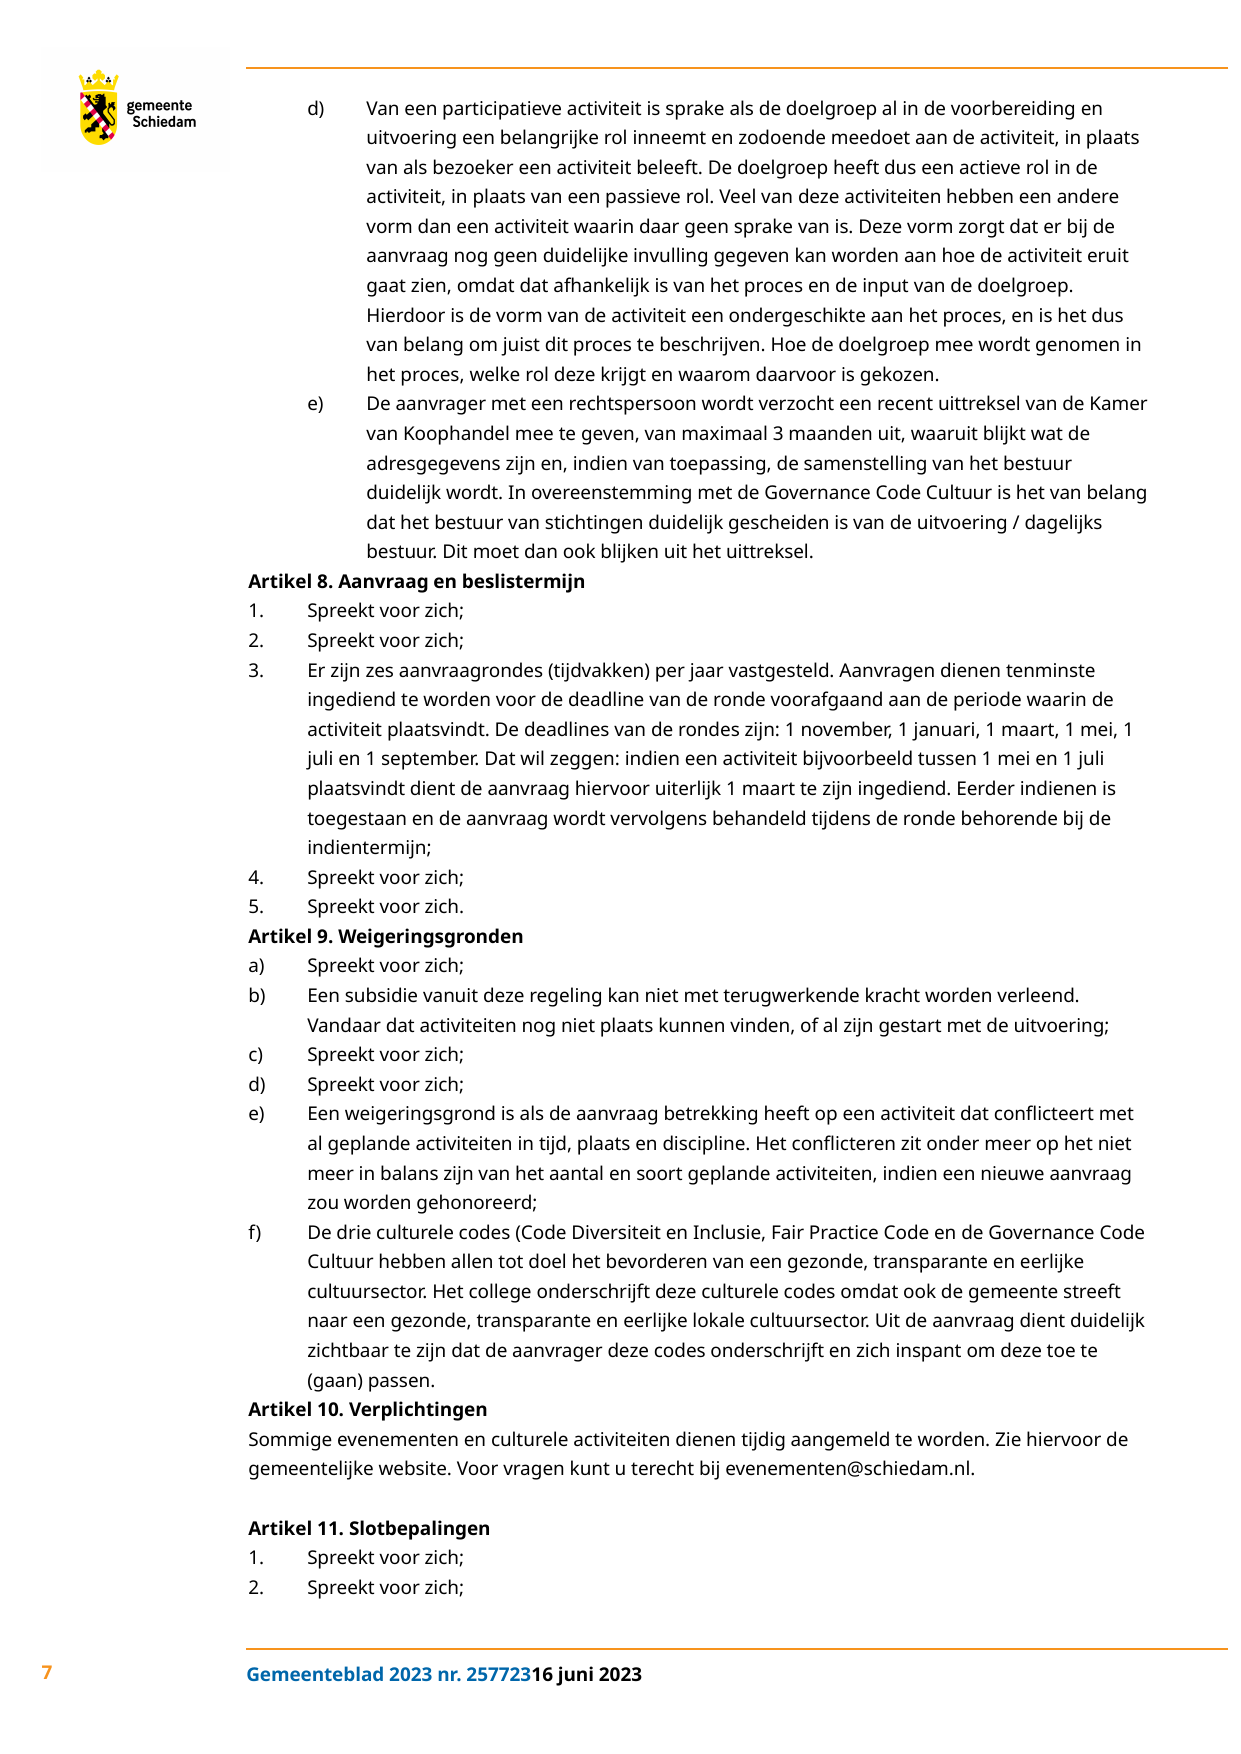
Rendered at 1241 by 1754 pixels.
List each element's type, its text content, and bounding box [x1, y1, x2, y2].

list Spreekt voor zich; [248, 1071, 1152, 1097]
list Spreekt voor zich. [248, 893, 1152, 919]
list Spreekt voor zich; [248, 627, 1152, 653]
list Spreekt voor zich; [248, 1574, 1152, 1600]
list Een subsidie vanuit deze regeling kan niet met terugwerkende kracht worden verleend. Vandaar dat activiteiten nog niet plaats kunnen vinden, of al zijn gestart met de uitvoering; [248, 982, 1152, 1038]
list De aanvrager met een rechtspersoon wordt verzocht een recent uittreksel van de Kamer van Koophandel mee te geven, van maximaal 3 maanden uit, waaruit blijkt wat de adresgegevens zijn en, indien van toepassing, de samenstelling van het bestuur duidelijk wordt. In overeenstemming met de Governance Code Cultuur is het van belang dat het bestuur van stichtingen duidelijk gescheiden is van de uitvoering / dagelijks bestuur. Dit moet dan ook blijken uit het uittreksel. [307, 391, 1152, 564]
list Een weigeringsgrond is als de aanvraag betrekking heeft op een activiteit dat conflicteert met al geplande activiteiten in tijd, plaats en discipline. Het conflicteren zit onder meer op het niet meer in balans zijn van het aantal en soort geplande activiteiten, indien een nieuwe aanvraag zou worden gehonoreerd; [248, 1101, 1152, 1215]
list Van een participatieve activiteit is sprake als de doelgroep al in de voorbereiding en uitvoering een belangrijke rol inneemt en zodoende meedoet aan de activiteit, in plaats van als bezoeker een activiteit beleeft. De doelgroep heeft dus een actieve rol in de activiteit, in plaats van een passieve rol. Veel van deze activiteiten hebben een andere vorm dan een activiteit waarin daar geen sprake van is. Deze vorm zorgt dat er bij de aanvraag nog geen duidelijke invulling gegeven kan worden aan hoe de activiteit eruit gaat zien, omdat dat afhankelijk is van het proces en de input van de doelgroep. Hierdoor is de vorm van de activiteit een ondergeschikte aan het proces, en is het dus van belang om juist dit proces te beschrijven. Hoe de doelgroep mee wordt genomen in het proces, welke rol deze krijgt en waarom daarvoor is gekozen. [307, 95, 1152, 387]
text Artikel 8. Aanvraag en beslistermijn [248, 568, 1152, 594]
list Spreekt voor zich; [248, 598, 1152, 623]
list Er zijn zes aanvraagrondes (tijdvakken) per jaar vastgesteld. Aanvragen dienen tenminste ingediend te worden voor de deadline van de ronde voorafgaand aan de periode waarin de activiteit plaatsvindt. De deadlines van de rondes zijn: 1 november, 1 januari, 1 maart, 1 mei, 1 juli en 1 september. Dat wil zeggen: indien een activiteit bijvoorbeeld tussen 1 mei en 1 juli plaatsvindt dient de aanvraag hiervoor uiterlijk 1 maart te zijn ingediend. Eerder indienen is toegestaan en de aanvraag wordt vervolgens behandeld tijdens de ronde behorende bij de indientermijn; [248, 657, 1152, 860]
list Spreekt voor zich; [248, 953, 1152, 978]
list Spreekt voor zich; [248, 864, 1152, 890]
text Artikel 9. Weigeringsgronden [248, 923, 1152, 949]
text Artikel 10. Verplichtingen [248, 1396, 1152, 1422]
picture [41, 47, 231, 172]
text Sommige evenementen en culturele activiteiten dienen tijdig aangemeld te worden. Zie hiervoor de gemeentelijke website. Voor vragen kunt u terecht bij evenementen@schiedam.nl. [248, 1426, 1152, 1481]
list Spreekt voor zich; [248, 1544, 1152, 1570]
list Spreekt voor zich; [248, 1041, 1152, 1067]
list De drie culturele codes (Code Diversiteit en Inclusie, Fair Practice Code en de Governance Code Cultuur hebben allen tot doel het bevorderen van een gezonde, transparante en eerlijke cultuursector. Het college onderschrijft deze culturele codes omdat ook de gemeente streeft naar een gezonde, transparante en eerlijke lokale cultuursector. Uit de aanvraag dient duidelijk zichtbaar te zijn dat de aanvrager deze codes onderschrijft en zich inspant om deze toe te (gaan) passen. [248, 1219, 1152, 1393]
text Artikel 11. Slotbepalingen [248, 1515, 1152, 1541]
